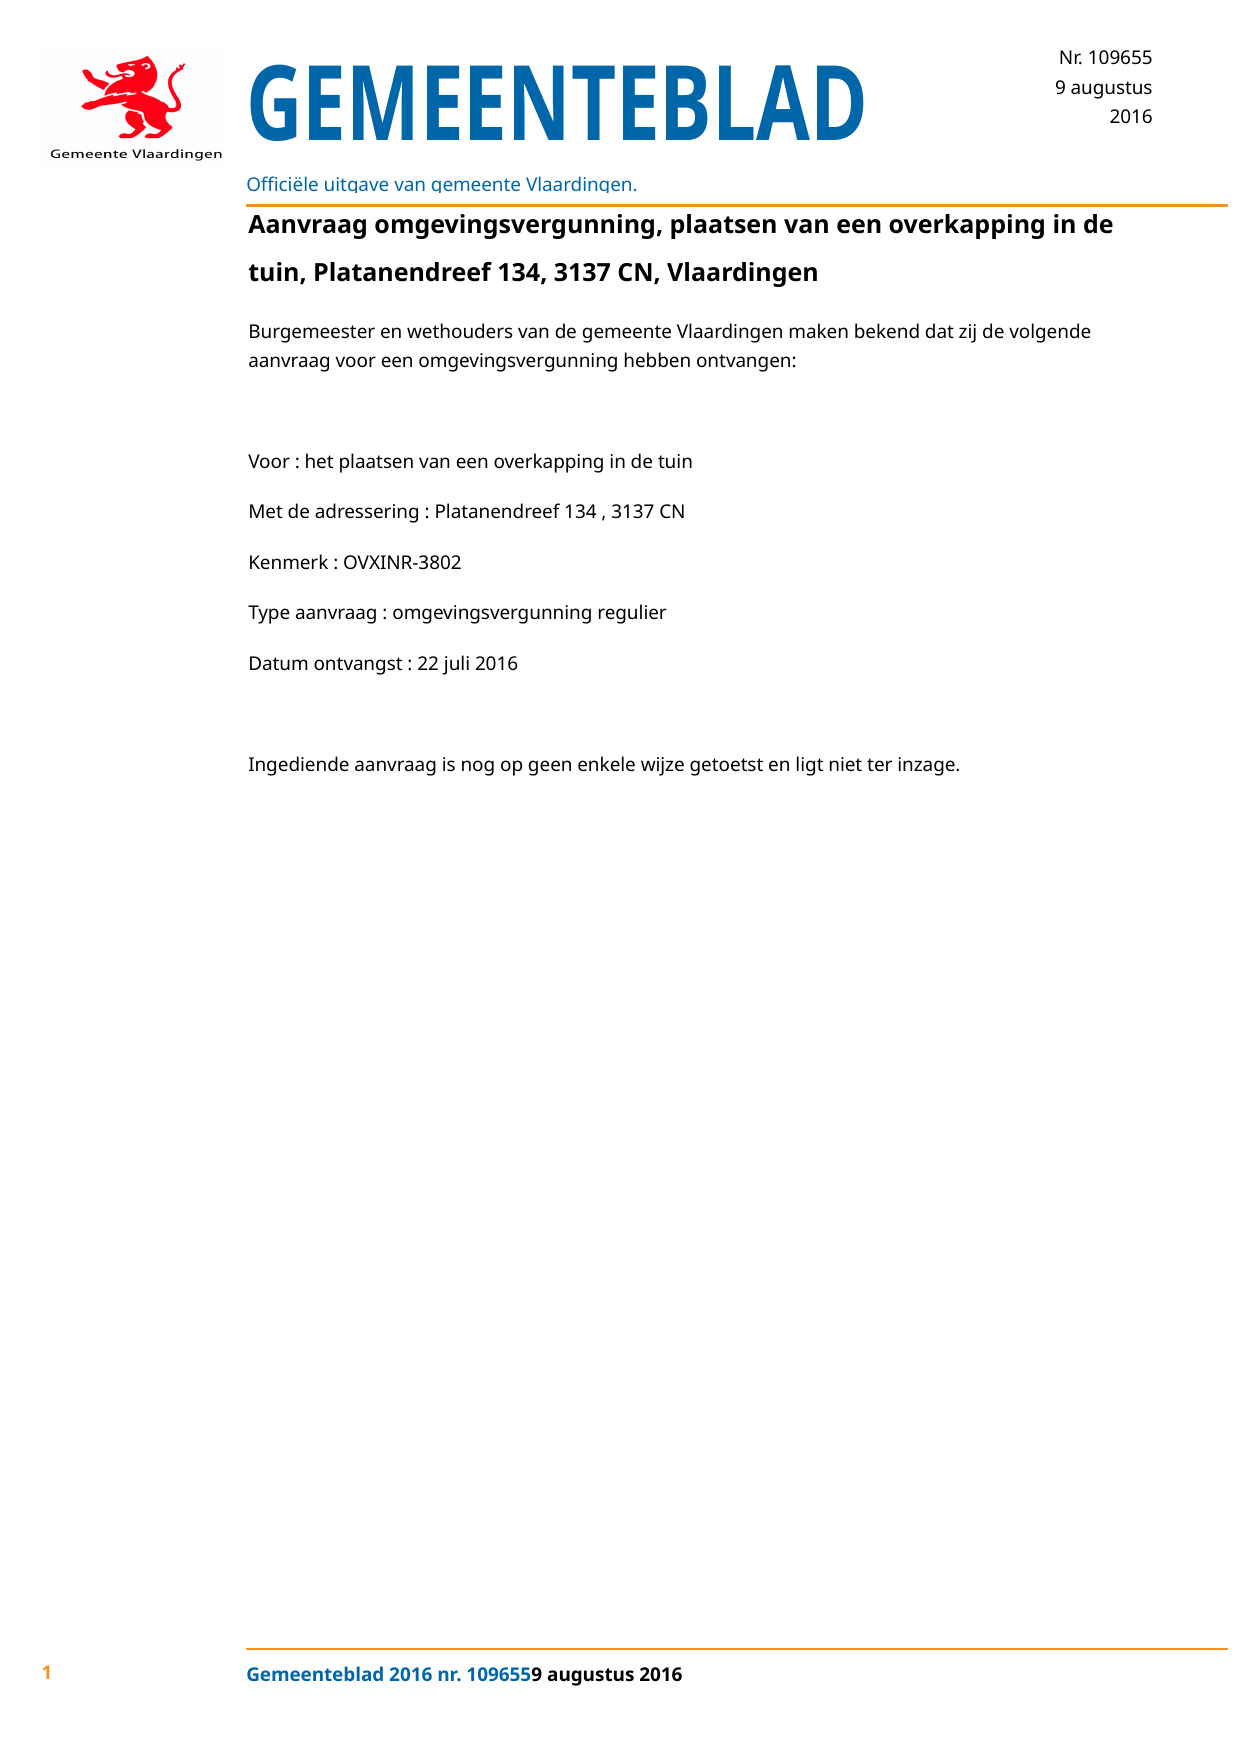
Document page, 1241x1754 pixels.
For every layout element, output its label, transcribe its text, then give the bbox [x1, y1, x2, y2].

text Datum ontvangst : 22 juli 2016 [248, 650, 1152, 676]
text Type aanvraag : omgevingsvergunning regulier [248, 599, 1152, 625]
text Ingediende aanvraag is nog op geen enkele wijze getoetst en ligt niet ter inzage. [248, 751, 1152, 777]
picture [41, 47, 231, 172]
text Aanvraag omgevingsvergunning, plaatsen van een overkapping in de tuin, Platanendreef 134, 3137 CN, Vlaardingen [248, 207, 1152, 288]
text Burgemeester en wethouders van de gemeente Vlaardingen maken bekend dat zij de volgende aanvraag voor een omgevingsvergunning hebben ontvangen: [248, 318, 1152, 373]
text Met de adressering : Platanendreef 134 , 3137 CN [248, 499, 1152, 524]
text Voor : het plaatsen van een overkapping in de tuin [248, 448, 1152, 474]
text Kenmerk : OVXINR-3802 [248, 549, 1152, 575]
